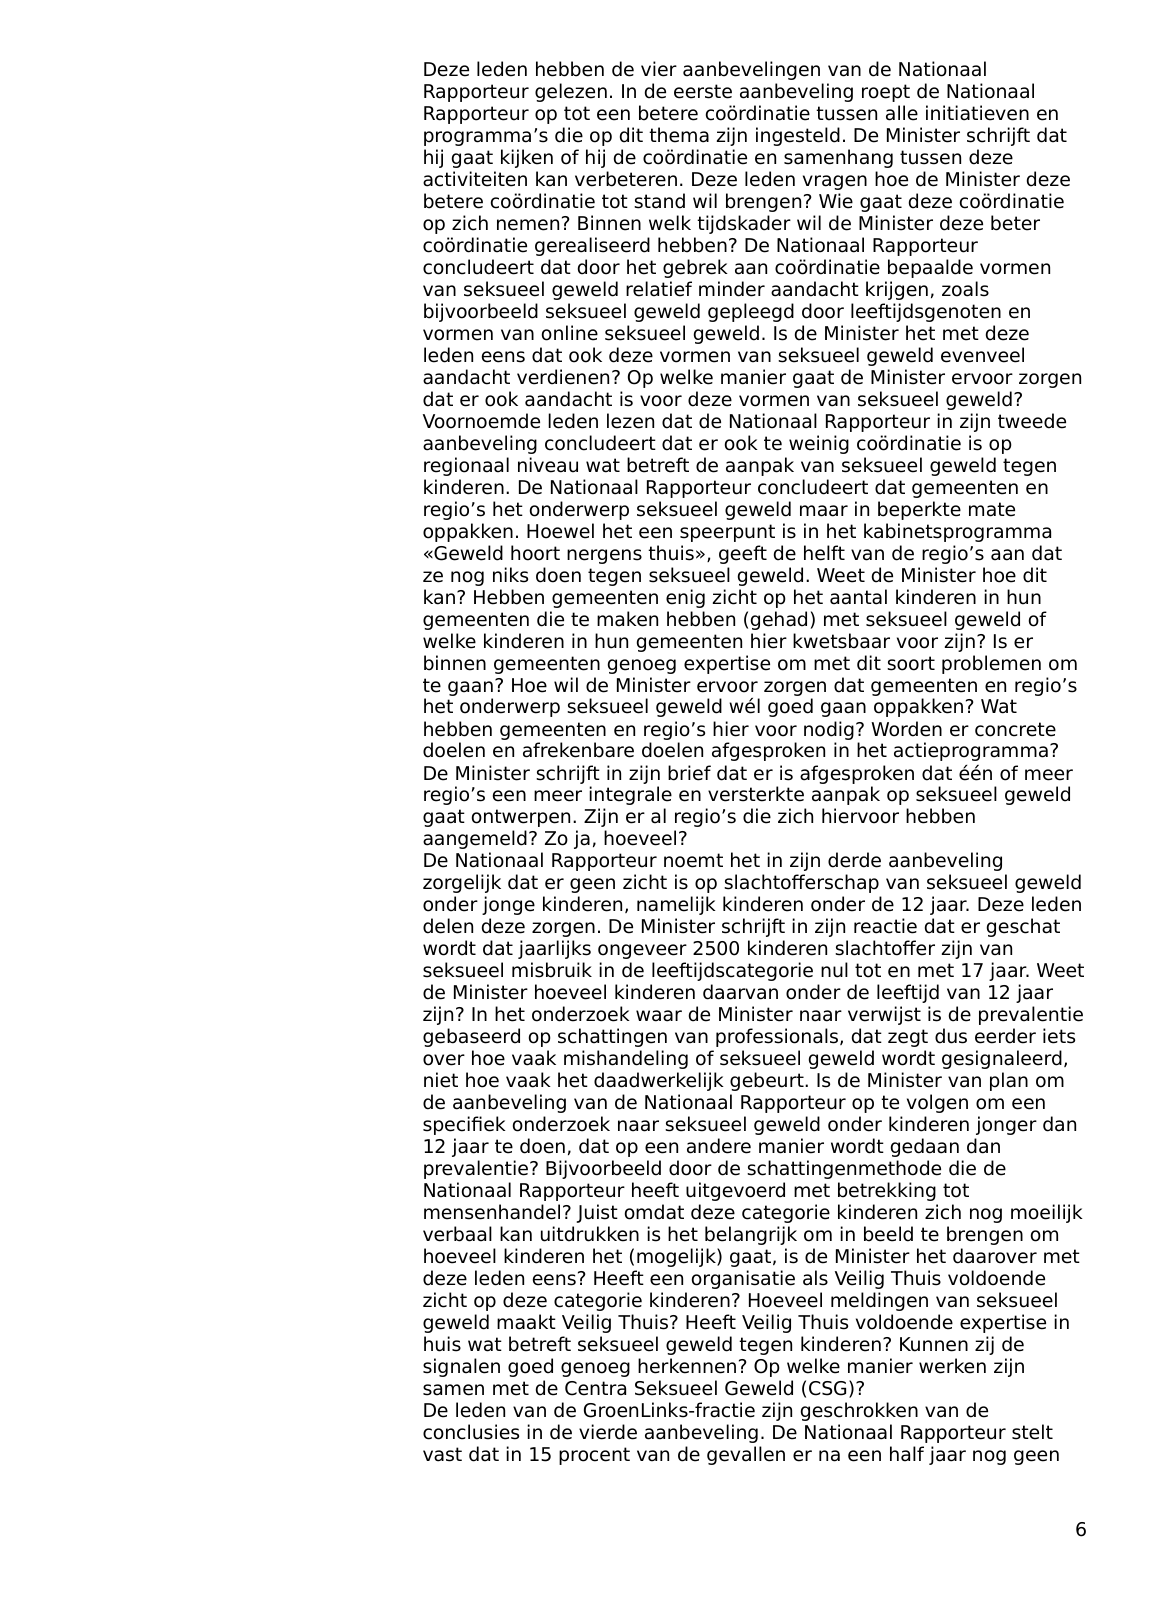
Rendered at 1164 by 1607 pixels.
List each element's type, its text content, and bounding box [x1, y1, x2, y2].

text De Nationaal Rapporteur noemt het in zijn derde aanbeveling zorgelijk dat er geen zicht is op slachtofferschap van seksueel geweld onder jonge kinderen, namelijk kinderen onder de 12 jaar. Deze leden delen deze zorgen. De Minister schrijft in zijn reactie dat er geschat wordt dat jaarlijks ongeveer 2500 kinderen slachtoffer zijn van seksueel misbruik in de leeftijdscategorie nul tot en met 17 jaar. Weet de Minister hoeveel kinderen daarvan onder de leeftijd van 12 jaar zijn? In het onderzoek waar de Minister naar verwijst is de prevalentie gebaseerd op schattingen van professionals, dat zegt dus eerder iets over hoe vaak mishandeling of seksueel geweld wordt gesignaleerd, niet hoe vaak het daadwerkelijk gebeurt. Is de Minister van plan om de aanbeveling van de Nationaal Rapporteur op te volgen om een specifiek onderzoek naar seksueel geweld onder kinderen jonger dan 12 jaar te doen, dat op een andere manier wordt gedaan dan prevalentie? Bijvoorbeeld door de schattingenmethode die de Nationaal Rapporteur heeft uitgevoerd met betrekking tot mensenhandel? Juist omdat deze categorie kinderen zich nog moeilijk verbaal kan uitdrukken is het belangrijk om in beeld te brengen om hoeveel kinderen het (mogelijk) gaat, is de Minister het daarover met deze leden eens? Heeft een organisatie als Veilig Thuis voldoende zicht op deze categorie kinderen? Hoeveel meldingen van seksueel geweld maakt Veilig Thuis? Heeft Veilig Thuis voldoende expertise in huis wat betreft seksueel geweld tegen kinderen? Kunnen zij de signalen goed genoeg herkennen? Op welke manier werken zijn samen met de Centra Seksueel Geweld (CSG)? [422, 850, 1087, 1400]
text Deze leden hebben de vier aanbevelingen van de Nationaal Rapporteur gelezen. In de eerste aanbeveling roept de Nationaal Rapporteur op tot een betere coördinatie tussen alle initiatieven en programma’s die op dit thema zijn ingesteld. De Minister schrijft dat hij gaat kijken of hij de coördinatie en samenhang tussen deze activiteiten kan verbeteren. Deze leden vragen hoe de Minister deze betere coördinatie tot stand wil brengen? Wie gaat deze coördinatie op zich nemen? Binnen welk tijdskader wil de Minister deze beter coördinatie gerealiseerd hebben? De Nationaal Rapporteur concludeert dat door het gebrek aan coördinatie bepaalde vormen van seksueel geweld relatief minder aandacht krijgen, zoals bijvoorbeeld seksueel geweld gepleegd door leeftijdsgenoten en vormen van online seksueel geweld. Is de Minister het met deze leden eens dat ook deze vormen van seksueel geweld evenveel aandacht verdienen? Op welke manier gaat de Minister ervoor zorgen dat er ook aandacht is voor deze vormen van seksueel geweld? [422, 59, 1087, 411]
text Voornoemde leden lezen dat de Nationaal Rapporteur in zijn tweede aanbeveling concludeert dat er ook te weinig coördinatie is op regionaal niveau wat betreft de aanpak van seksueel geweld tegen kinderen. De Nationaal Rapporteur concludeert dat gemeenten en regio’s het onderwerp seksueel geweld maar in beperkte mate oppakken. Hoewel het een speerpunt is in het kabinetsprogramma «Geweld hoort nergens thuis», geeft de helft van de regio’s aan dat ze nog niks doen tegen seksueel geweld. Weet de Minister hoe dit kan? Hebben gemeenten enig zicht op het aantal kinderen in hun gemeenten die te maken hebben (gehad) met seksueel geweld of welke kinderen in hun gemeenten hier kwetsbaar voor zijn? Is er binnen gemeenten genoeg expertise om met dit soort problemen om te gaan? Hoe wil de Minister ervoor zorgen dat gemeenten en regio’s het onderwerp seksueel geweld wél goed gaan oppakken? Wat hebben gemeenten en regio’s hier voor nodig? Worden er concrete doelen en afrekenbare doelen afgesproken in het actieprogramma? De Minister schrijft in zijn brief dat er is afgesproken dat één of meer regio’s een meer integrale en versterkte aanpak op seksueel geweld gaat ontwerpen. Zijn er al regio’s die zich hiervoor hebben aangemeld? Zo ja, hoeveel? [422, 411, 1087, 850]
text De leden van de GroenLinks-fractie zijn geschrokken van de conclusies in de vierde aanbeveling. De Nationaal Rapporteur stelt vast dat in 15 procent van de gevallen er na een half jaar nog geen [422, 1400, 1087, 1466]
